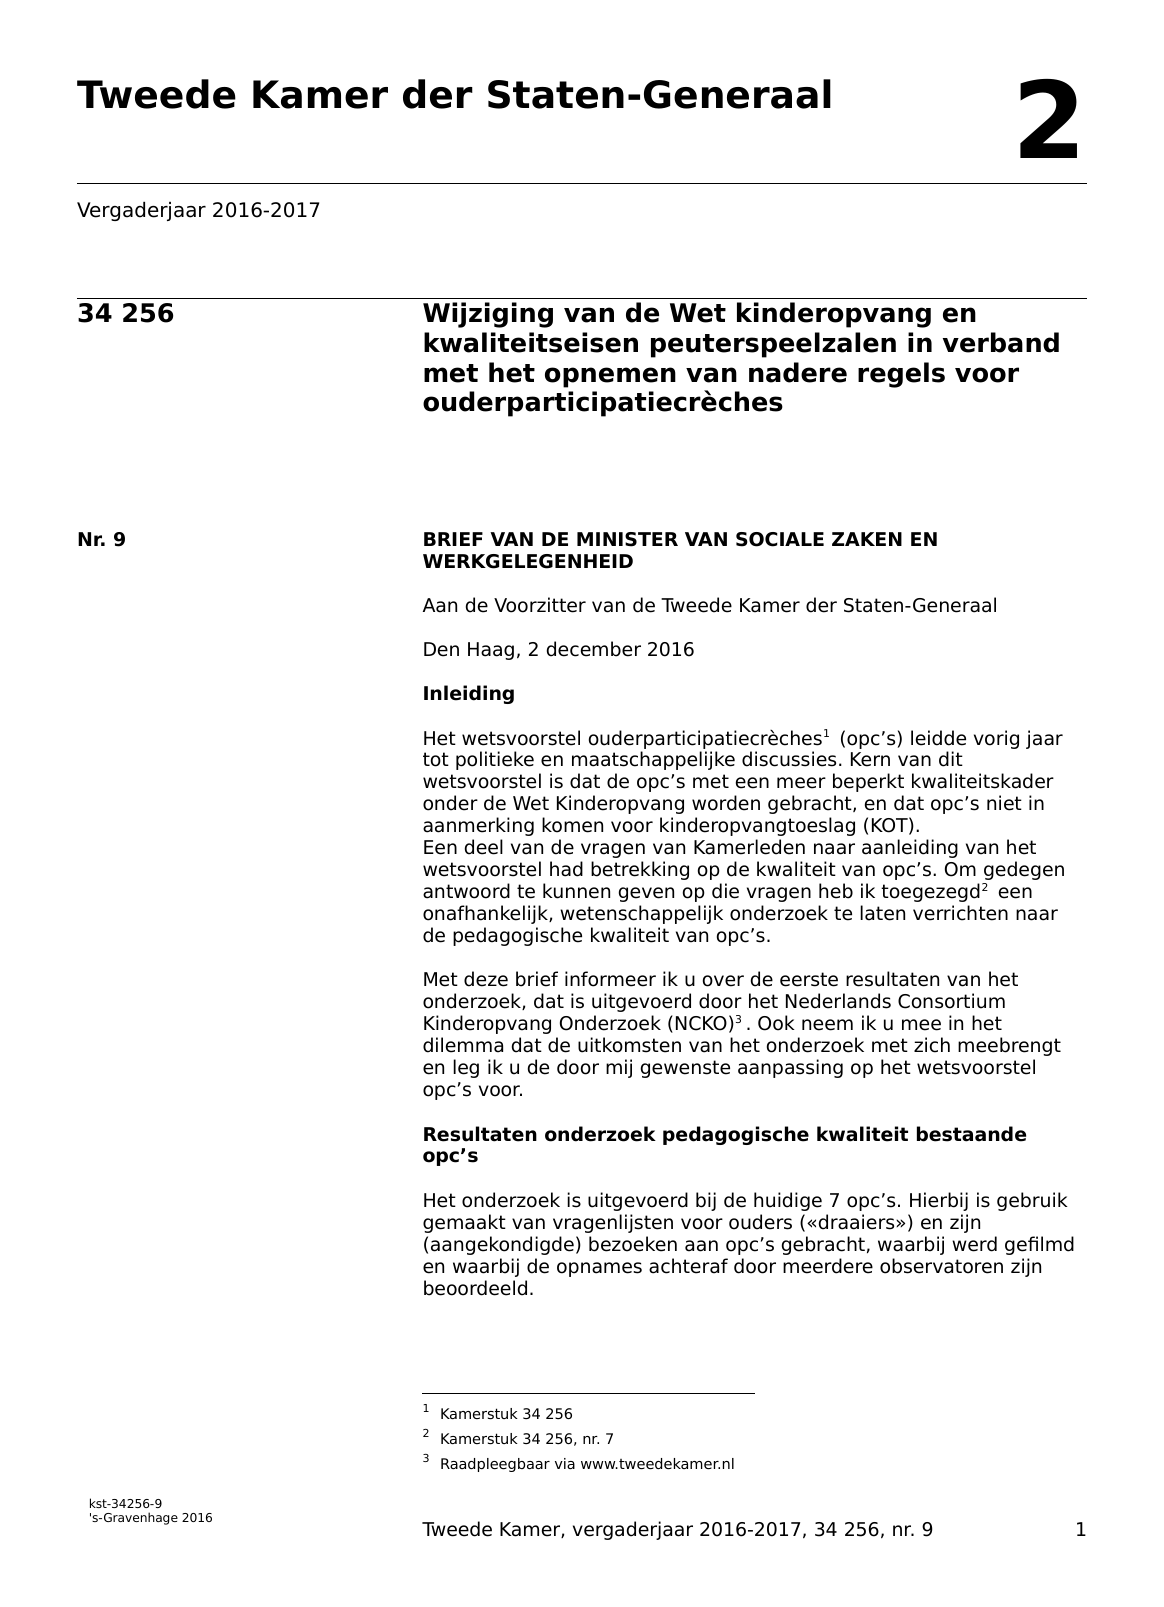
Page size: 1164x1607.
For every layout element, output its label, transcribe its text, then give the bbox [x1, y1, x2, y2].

text Aan de Voorzitter van de Tweede Kamer der Staten-Generaal [422, 595, 1087, 617]
text kst-34256-9 [88, 1497, 323, 1511]
table_header Tweede Kamer der Staten-Generaal [77, 59, 886, 183]
text Het wetsvoorstel ouderparticipatiecrèches (opc’s) leidde vorig jaar tot politieke en maatschappelijke discussies. Kern van dit wetsvoorstel is dat de opc’s met een meer beperkt kwaliteitskader onder de Wet Kinderopvang worden gebracht, en dat opc’s niet in aanmerking komen voor kinderopvangtoeslag (KOT). [422, 727, 1087, 837]
text Het onderzoek is uitgevoerd bij de huidige 7 opc’s. Hierbij is gebruik gemaakt van vragenlijsten voor ouders («draaiers») en zijn (aangekondigde) bezoeken aan opc’s gebracht, waarbij werd gefilmd en waarbij de opnames achteraf door meerdere observatoren zijn beoordeeld. [422, 1189, 1087, 1299]
text Raadpleegbaar via www.tweedekamer.nl [422, 1452, 1087, 1474]
table_cell Vergaderjaar 2016-2017 [77, 184, 1087, 298]
text Kamerstuk 34 256 [422, 1402, 1087, 1424]
text Kamerstuk 34 256, nr. 7 [422, 1427, 1087, 1449]
subtitle Nr. 9 BRIEF VAN DE MINISTER VAN SOCIALE ZAKEN EN WERKGELEGENHEID [77, 529, 1087, 573]
subtitle Inleiding [422, 683, 1087, 705]
text Den Haag, 2 december 2016 [422, 639, 1087, 661]
table_header 2 [886, 59, 1087, 183]
subtitle 34 256 Wijziging van de Wet kinderopvang en kwaliteitseisen peuterspeelzalen in verband met het opnemen van nadere regels voor ouderparticipatiecrèches [77, 299, 1087, 418]
text Een deel van de vragen van Kamerleden naar aanleiding van het wetsvoorstel had betrekking op de kwaliteit van opc’s. Om gedegen antwoord te kunnen geven op die vragen heb ik toegezegd een onafhankelijk, wetenschappelijk onderzoek te laten verrichten naar de pedagogische kwaliteit van opc’s. [422, 837, 1087, 947]
subtitle Resultaten onderzoek pedagogische kwaliteit bestaande opc’s [422, 1123, 1087, 1167]
text 's-Gravenhage 2016 [88, 1511, 323, 1525]
text Met deze brief informeer ik u over de eerste resultaten van het onderzoek, dat is uitgevoerd door het Nederlands Consortium Kinderopvang Onderzoek (NCKO). Ook neem ik u mee in het dilemma dat de uitkomsten van het onderzoek met zich meebrengt en leg ik u de door mij gewenste aanpassing op het wetsvoorstel opc’s voor. [422, 969, 1087, 1101]
